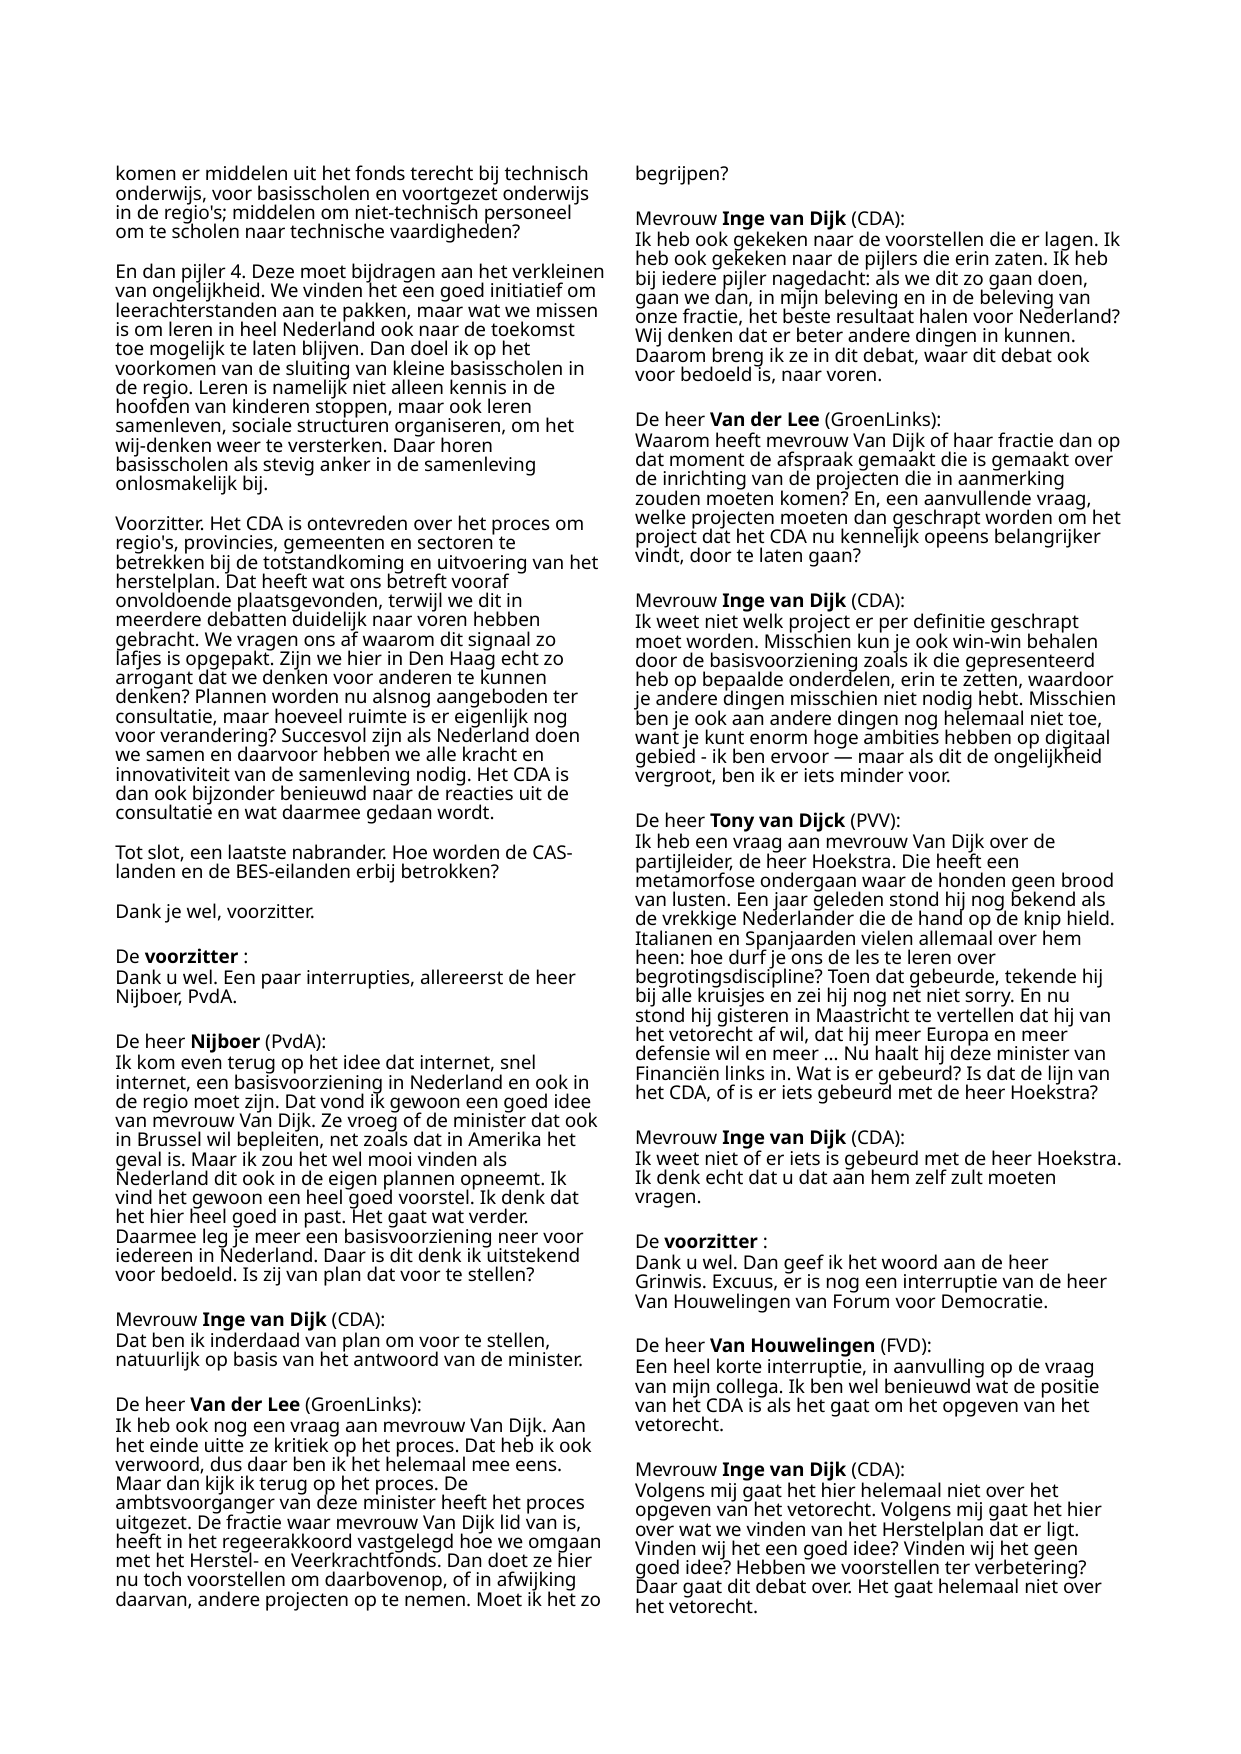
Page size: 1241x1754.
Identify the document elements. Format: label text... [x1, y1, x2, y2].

text De heer Tony van Dijck (PVV): [635, 808, 1125, 833]
text Dank u wel. Een paar interrupties, allereerst de heer Nijboer, PvdA. [115, 969, 605, 1008]
text komen er middelen uit het fonds terecht bij technisch onderwijs, voor basisscholen en voortgezet onderwijs in de regio's; middelen om niet-technisch personeel om te scholen naar technische vaardigheden? [115, 165, 605, 242]
text De heer Nijboer (PvdA): [115, 1029, 605, 1054]
text Ik heb ook nog een vraag aan mevrouw Van Dijk. Aan het einde uitte ze kritiek op het proces. Dat heb ik ook verwoord, dus daar ben ik het helemaal mee eens. Maar dan kijk ik terug op het proces. De ambtsvoorganger van deze minister heeft het proces uitgezet. De fractie waar mevrouw Van Dijk lid van is, heeft in het regeerakkoord vastgelegd hoe we omgaan met het Herstel- en Veerkrachtfonds. Dan doet ze hier nu toch voorstellen om daarbovenop, of in afwijking daarvan, andere projecten op te nemen. Moet ik het zo [115, 1417, 605, 1610]
text De voorzitter : [115, 943, 605, 969]
text Mevrouw Inge van Dijk (CDA): [115, 1306, 605, 1332]
text De heer Van der Lee (GroenLinks): [115, 1392, 605, 1417]
text Volgens mij gaat het hier helemaal niet over het opgeven van het vetorecht. Volgens mij gaat het hier over wat we vinden van het Herstelplan dat er ligt. Vinden wij het een goed idee? Vinden wij het geen goed idee? Hebben we voorstellen ter verbetering? Daar gaat dit debat over. Het gaat helemaal niet over het vetorecht. [635, 1482, 1125, 1617]
text Tot slot, een laatste nabrander. Hoe worden de CAS-landen en de BES-eilanden erbij betrokken? [115, 844, 605, 883]
text Mevrouw Inge van Dijk (CDA): [635, 588, 1125, 613]
text Een heel korte interruptie, in aanvulling op de vraag van mijn collega. Ik ben wel benieuwd wat de positie van het CDA is als het gaat om het opgeven van het vetorecht. [635, 1358, 1125, 1436]
text begrijpen? [635, 165, 1125, 184]
text Waarom heeft mevrouw Van Dijk of haar fractie dan op dat moment de afspraak gemaakt die is gemaakt over de inrichting van de projecten die in aanmerking zouden moeten komen? En, een aanvullende vraag, welke projecten moeten dan geschrapt worden om het project dat het CDA nu kennelijk opeens belangrijker vindt, door te laten gaan? [635, 432, 1125, 567]
text Mevrouw Inge van Dijk (CDA): [635, 1124, 1125, 1150]
text Ik heb ook gekeken naar de voorstellen die er lagen. Ik heb ook gekeken naar de pijlers die erin zaten. Ik heb bij iedere pijler nagedacht: als we dit zo gaan doen, gaan we dan, in mijn beleving en in de beleving van onze fractie, het beste resultaat halen voor Nederland? Wij denken dat er beter andere dingen in kunnen. Daarom breng ik ze in dit debat, waar dit debat ook voor bedoeld is, naar voren. [635, 231, 1125, 385]
text Ik weet niet of er iets is gebeurd met de heer Hoekstra. Ik denk echt dat u dat aan hem zelf zult moeten vragen. [635, 1150, 1125, 1207]
text Ik weet niet welk project er per definitie geschrapt moet worden. Misschien kun je ook win-win behalen door de basisvoorziening zoals ik die gepresenteerd heb op bepaalde onderdelen, erin te zetten, waardoor je andere dingen misschien niet nodig hebt. Misschien ben je ook aan andere dingen nog helemaal niet toe, want je kunt enorm hoge ambities hebben op digitaal gebied - ik ben ervoor — maar als dit de ongelijkheid vergroot, ben ik er iets minder voor. [635, 613, 1125, 787]
text Dat ben ik inderdaad van plan om voor te stellen, natuurlijk op basis van het antwoord van de minister. [115, 1332, 605, 1371]
text Mevrouw Inge van Dijk (CDA): [635, 1456, 1125, 1482]
text Dank je wel, voorzitter. [115, 903, 605, 923]
text De heer Van Houwelingen (FVD): [635, 1333, 1125, 1358]
text Voorzitter. Het CDA is ontevreden over het proces om regio's, provincies, gemeenten en sectoren te betrekken bij de totstandkoming en uitvoering van het herstelplan. Dat heeft wat ons betreft vooraf onvoldoende plaatsgevonden, terwijl we dit in meerdere debatten duidelijk naar voren hebben gebracht. We vragen ons af waarom dit signaal zo lafjes is opgepakt. Zijn we hier in Den Haag echt zo arrogant dat we denken voor anderen te kunnen denken? Plannen worden nu alsnog aangeboden ter consultatie, maar hoeveel ruimte is er eigenlijk nog voor verandering? Succesvol zijn als Nederland doen we samen en daarvoor hebben we alle kracht en innovativiteit van de samenleving nodig. Het CDA is dan ook bijzonder benieuwd naar de reacties uit de consultatie en wat daarmee gedaan wordt. [115, 515, 605, 823]
text Dank u wel. Dan geef ik het woord aan de heer Grinwis. Excuus, er is nog een interruptie van de heer Van Houwelingen van Forum voor Democratie. [635, 1254, 1125, 1312]
text Mevrouw Inge van Dijk (CDA): [635, 205, 1125, 231]
text Ik heb een vraag aan mevrouw Van Dijk over de partijleider, de heer Hoekstra. Die heeft een metamorfose ondergaan waar de honden geen brood van lusten. Een jaar geleden stond hij nog bekend als de vrekkige Nederlander die de hand op de knip hield. Italianen en Spanjaarden vielen allemaal over hem heen: hoe durf je ons de les te leren over begrotingsdiscipline? Toen dat gebeurde, tekende hij bij alle kruisjes en zei hij nog net niet sorry. En nu stond hij gisteren in Maastricht te vertellen dat hij van het vetorecht af wil, dat hij meer Europa en meer defensie wil en meer … Nu haalt hij deze minister van Financiën links in. Wat is er gebeurd? Is dat de lijn van het CDA, of is er iets gebeurd met de heer Hoekstra? [635, 833, 1125, 1103]
text En dan pijler 4. Deze moet bijdragen aan het verkleinen van ongelijkheid. We vinden het een goed initiatief om leerachterstanden aan te pakken, maar wat we missen is om leren in heel Nederland ook naar de toekomst toe mogelijk te laten blijven. Dan doel ik op het voorkomen van de sluiting van kleine basisscholen in de regio. Leren is namelijk niet alleen kennis in de hoofden van kinderen stoppen, maar ook leren samenleven, sociale structuren organiseren, om het wij-denken weer te versterken. Daar horen basisscholen als stevig anker in de samenleving onlosmakelijk bij. [115, 263, 605, 494]
text De voorzitter : [635, 1228, 1125, 1254]
text Ik kom even terug op het idee dat internet, snel internet, een basisvoorziening in Nederland en ook in de regio moet zijn. Dat vond ik gewoon een goed idee van mevrouw Van Dijk. Ze vroeg of de minister dat ook in Brussel wil bepleiten, net zoals dat in Amerika het geval is. Maar ik zou het wel mooi vinden als Nederland dit ook in de eigen plannen opneemt. Ik vind het gewoon een heel goed voorstel. Ik denk dat het hier heel goed in past. Het gaat wat verder. Daarmee leg je meer een basisvoorziening neer voor iedereen in Nederland. Daar is dit denk ik uitstekend voor bedoeld. Is zij van plan dat voor te stellen? [115, 1054, 605, 1286]
text De heer Van der Lee (GroenLinks): [635, 406, 1125, 432]
